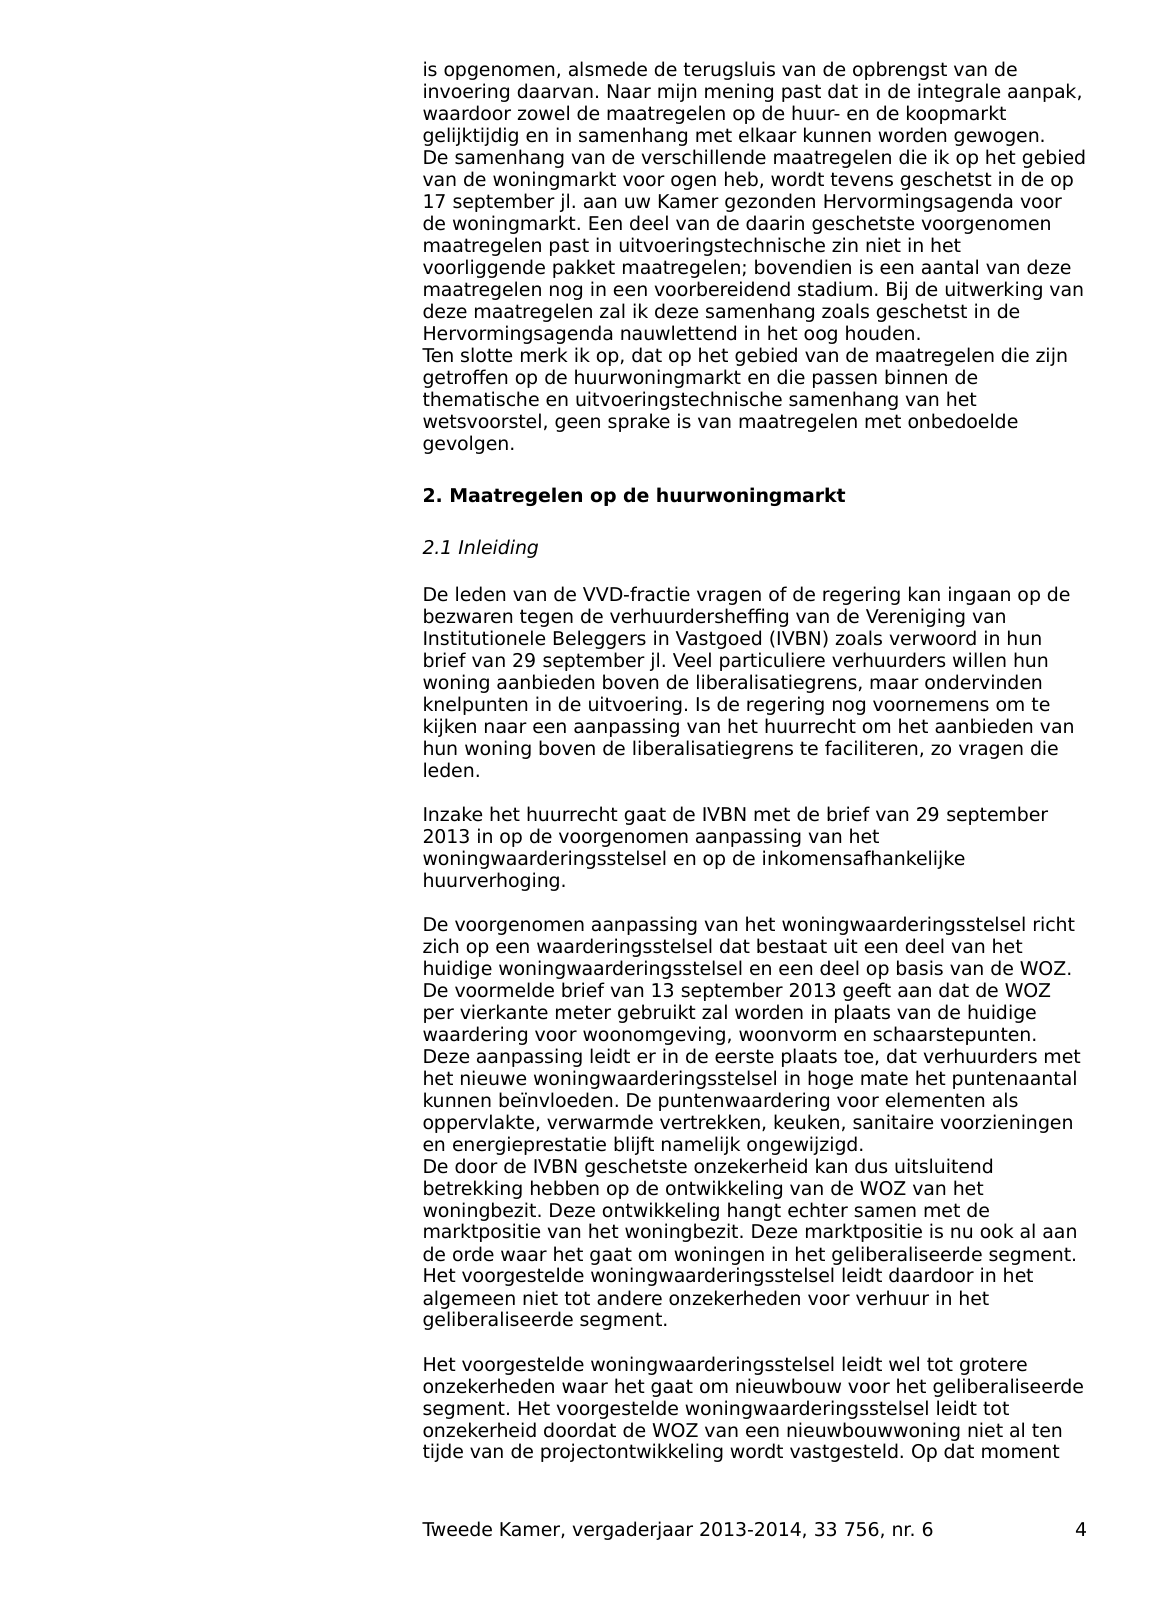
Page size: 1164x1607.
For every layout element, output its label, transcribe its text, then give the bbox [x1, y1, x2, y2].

text is opgenomen, alsmede de terugsluis van de opbrengst van de invoering daarvan. Naar mijn mening past dat in de integrale aanpak, waardoor zowel de maatregelen op de huur- en de koopmarkt gelijktijdig en in samenhang met elkaar kunnen worden gewogen. [422, 59, 1087, 147]
text Inzake het huurrecht gaat de IVBN met de brief van 29 september 2013 in op de voorgenomen aanpassing van het woningwaarderingsstelsel en op de inkomensafhankelijke huurverhoging. [422, 804, 1087, 892]
text De door de IVBN geschetste onzekerheid kan dus uitsluitend betrekking hebben op de ontwikkeling van de WOZ van het woningbezit. Deze ontwikkeling hangt echter samen met de marktpositie van het woningbezit. Deze marktpositie is nu ook al aan de orde waar het gaat om woningen in het geliberaliseerde segment. Het voorgestelde woningwaarderingsstelsel leidt daardoor in het algemeen niet tot andere onzekerheden voor verhuur in het geliberaliseerde segment. [422, 1156, 1087, 1331]
text De samenhang van de verschillende maatregelen die ik op het gebied van de woningmarkt voor ogen heb, wordt tevens geschetst in de op 17 september jl. aan uw Kamer gezonden Hervormingsagenda voor de woningmarkt. Een deel van de daarin geschetste voorgenomen maatregelen past in uitvoeringstechnische zin niet in het voorliggende pakket maatregelen; bovendien is een aantal van deze maatregelen nog in een voorbereidend stadium. Bij de uitwerking van deze maatregelen zal ik deze samenhang zoals geschetst in de Hervormingsagenda nauwlettend in het oog houden. [422, 147, 1087, 345]
subtitle 2. Maatregelen op de huurwoningmarkt [422, 485, 1087, 507]
subtitle 2.1 Inleiding [422, 537, 1087, 559]
text De leden van de VVD-fractie vragen of de regering kan ingaan op de bezwaren tegen de verhuurdersheffing van de Vereniging van Institutionele Beleggers in Vastgoed (IVBN) zoals verwoord in hun brief van 29 september jl. Veel particuliere verhuurders willen hun woning aanbieden boven de liberalisatiegrens, maar ondervinden knelpunten in de uitvoering. Is de regering nog voornemens om te kijken naar een aanpassing van het huurrecht om het aanbieden van hun woning boven de liberalisatiegrens te faciliteren, zo vragen die leden. [422, 584, 1087, 781]
text Ten slotte merk ik op, dat op het gebied van de maatregelen die zijn getroffen op de huurwoningmarkt en die passen binnen de thematische en uitvoeringstechnische samenhang van het wetsvoorstel, geen sprake is van maatregelen met onbedoelde gevolgen. [422, 345, 1087, 455]
text Het voorgestelde woningwaarderingsstelsel leidt wel tot grotere onzekerheden waar het gaat om nieuwbouw voor het geliberaliseerde segment. Het voorgestelde woningwaarderingsstelsel leidt tot onzekerheid doordat de WOZ van een nieuwbouwwoning niet al ten tijde van de projectontwikkeling wordt vastgesteld. Op dat moment [422, 1353, 1087, 1463]
text Deze aanpassing leidt er in de eerste plaats toe, dat verhuurders met het nieuwe woningwaarderingsstelsel in hoge mate het puntenaantal kunnen beïnvloeden. De puntenwaardering voor elementen als oppervlakte, verwarmde vertrekken, keuken, sanitaire voorzieningen en energieprestatie blijft namelijk ongewijzigd. [422, 1046, 1087, 1156]
text De voorgenomen aanpassing van het woningwaarderingsstelsel richt zich op een waarderingsstelsel dat bestaat uit een deel van het huidige woningwaarderingsstelsel en een deel op basis van de WOZ. De voormelde brief van 13 september 2013 geeft aan dat de WOZ per vierkante meter gebruikt zal worden in plaats van de huidige waardering voor woonomgeving, woonvorm en schaarstepunten. [422, 914, 1087, 1046]
